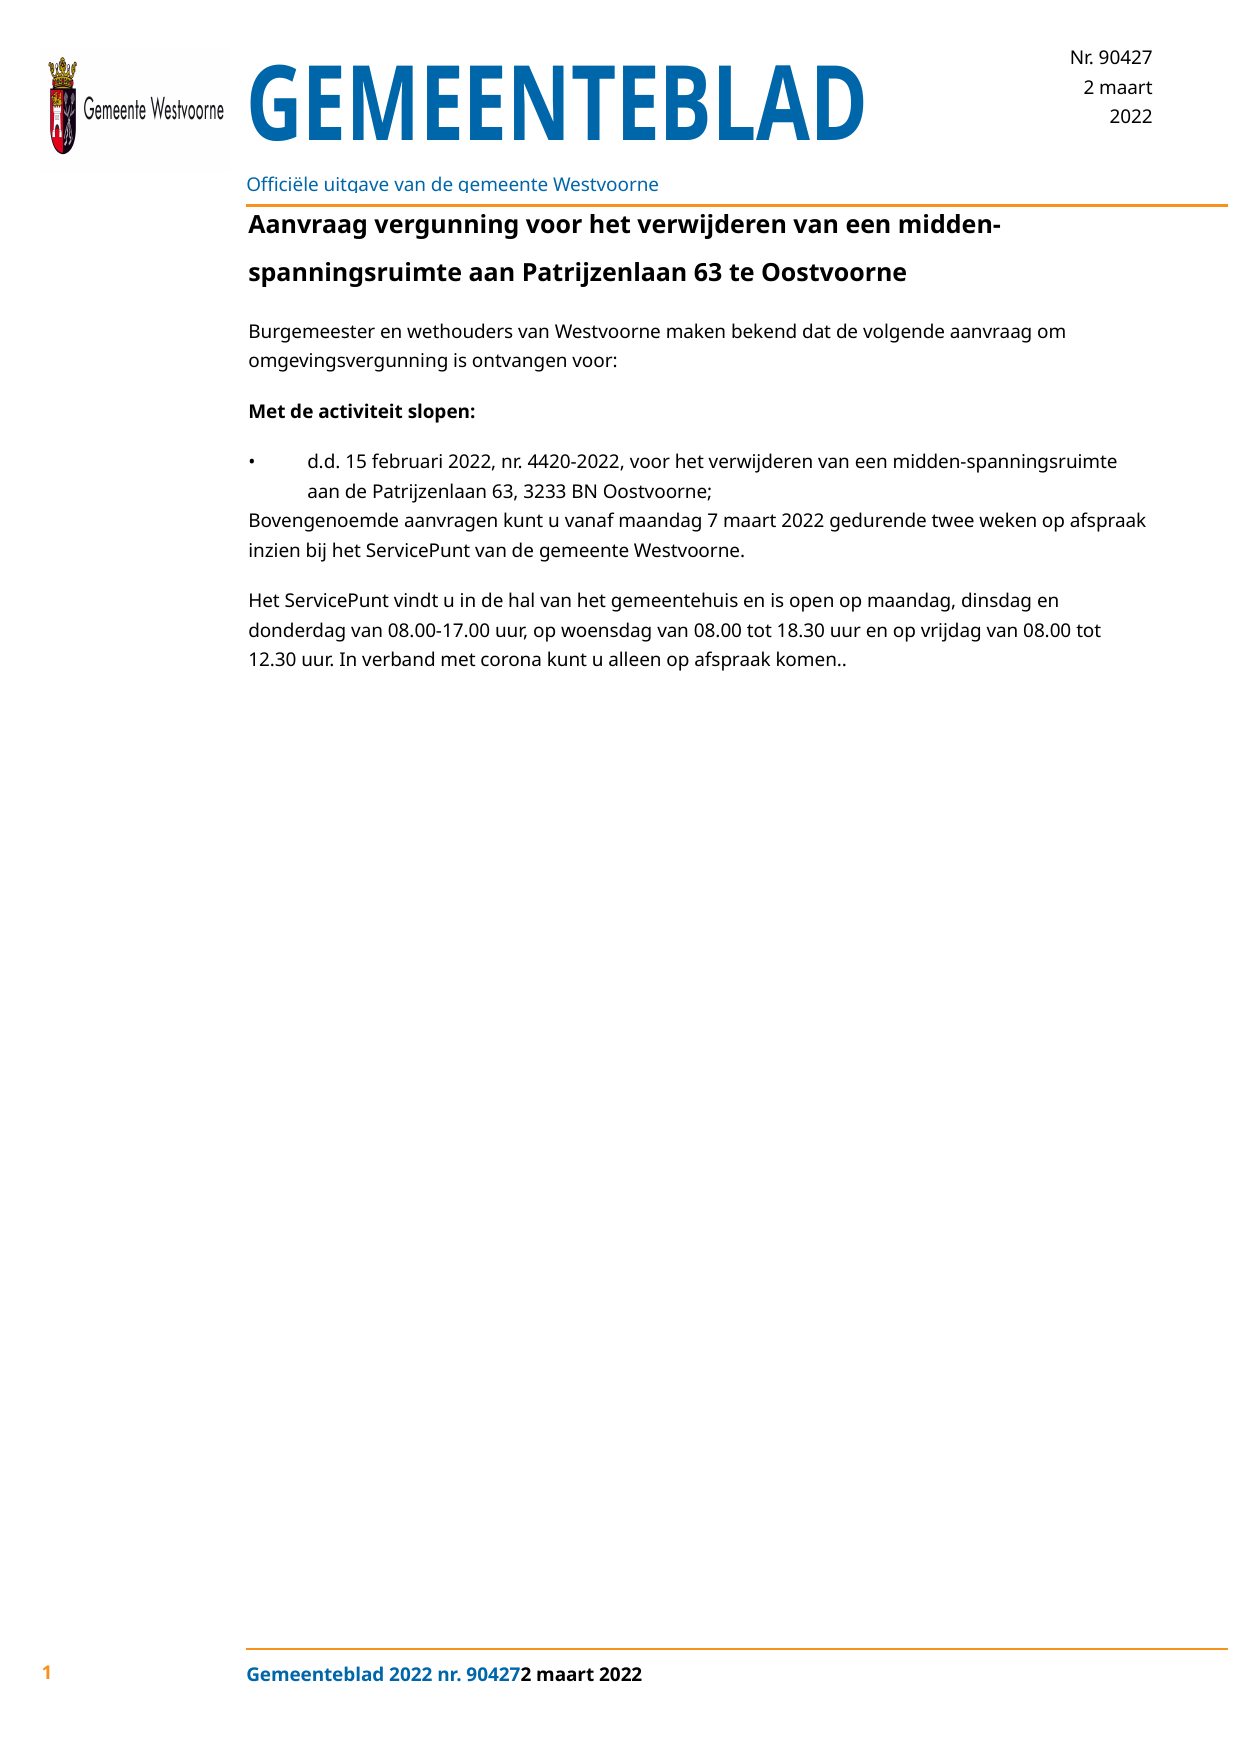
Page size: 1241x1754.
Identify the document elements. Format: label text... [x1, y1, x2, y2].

list d.d. 15 februari 2022, nr. 4420-2022, voor het verwijderen van een midden-spanningsruimte aan de Patrijzenlaan 63, 3233 BN Oostvoorne; [248, 448, 1152, 504]
text Bovengenoemde aanvragen kunt u vanaf maandag 7 maart 2022 gedurende twee weken op afspraak inzien bij het ServicePunt van de gemeente Westvoorne. [248, 507, 1152, 563]
picture [41, 47, 231, 172]
text Het ServicePunt vindt u in de hal van het gemeentehuis en is open op maandag, dinsdag en donderdag van 08.00-17.00 uur, op woensdag van 08.00 tot 18.30 uur en op vrijdag van 08.00 tot 12.30 uur. In verband met corona kunt u alleen op afspraak komen.. [248, 587, 1152, 672]
text Burgemeester en wethouders van Westvoorne maken bekend dat de volgende aanvraag om omgevingsvergunning is ontvangen voor: [248, 318, 1152, 373]
text Met de activiteit slopen: [248, 398, 1152, 424]
text Aanvraag vergunning voor het verwijderen van een midden-spanningsruimte aan Patrijzenlaan 63 te Oostvoorne [248, 207, 1152, 288]
